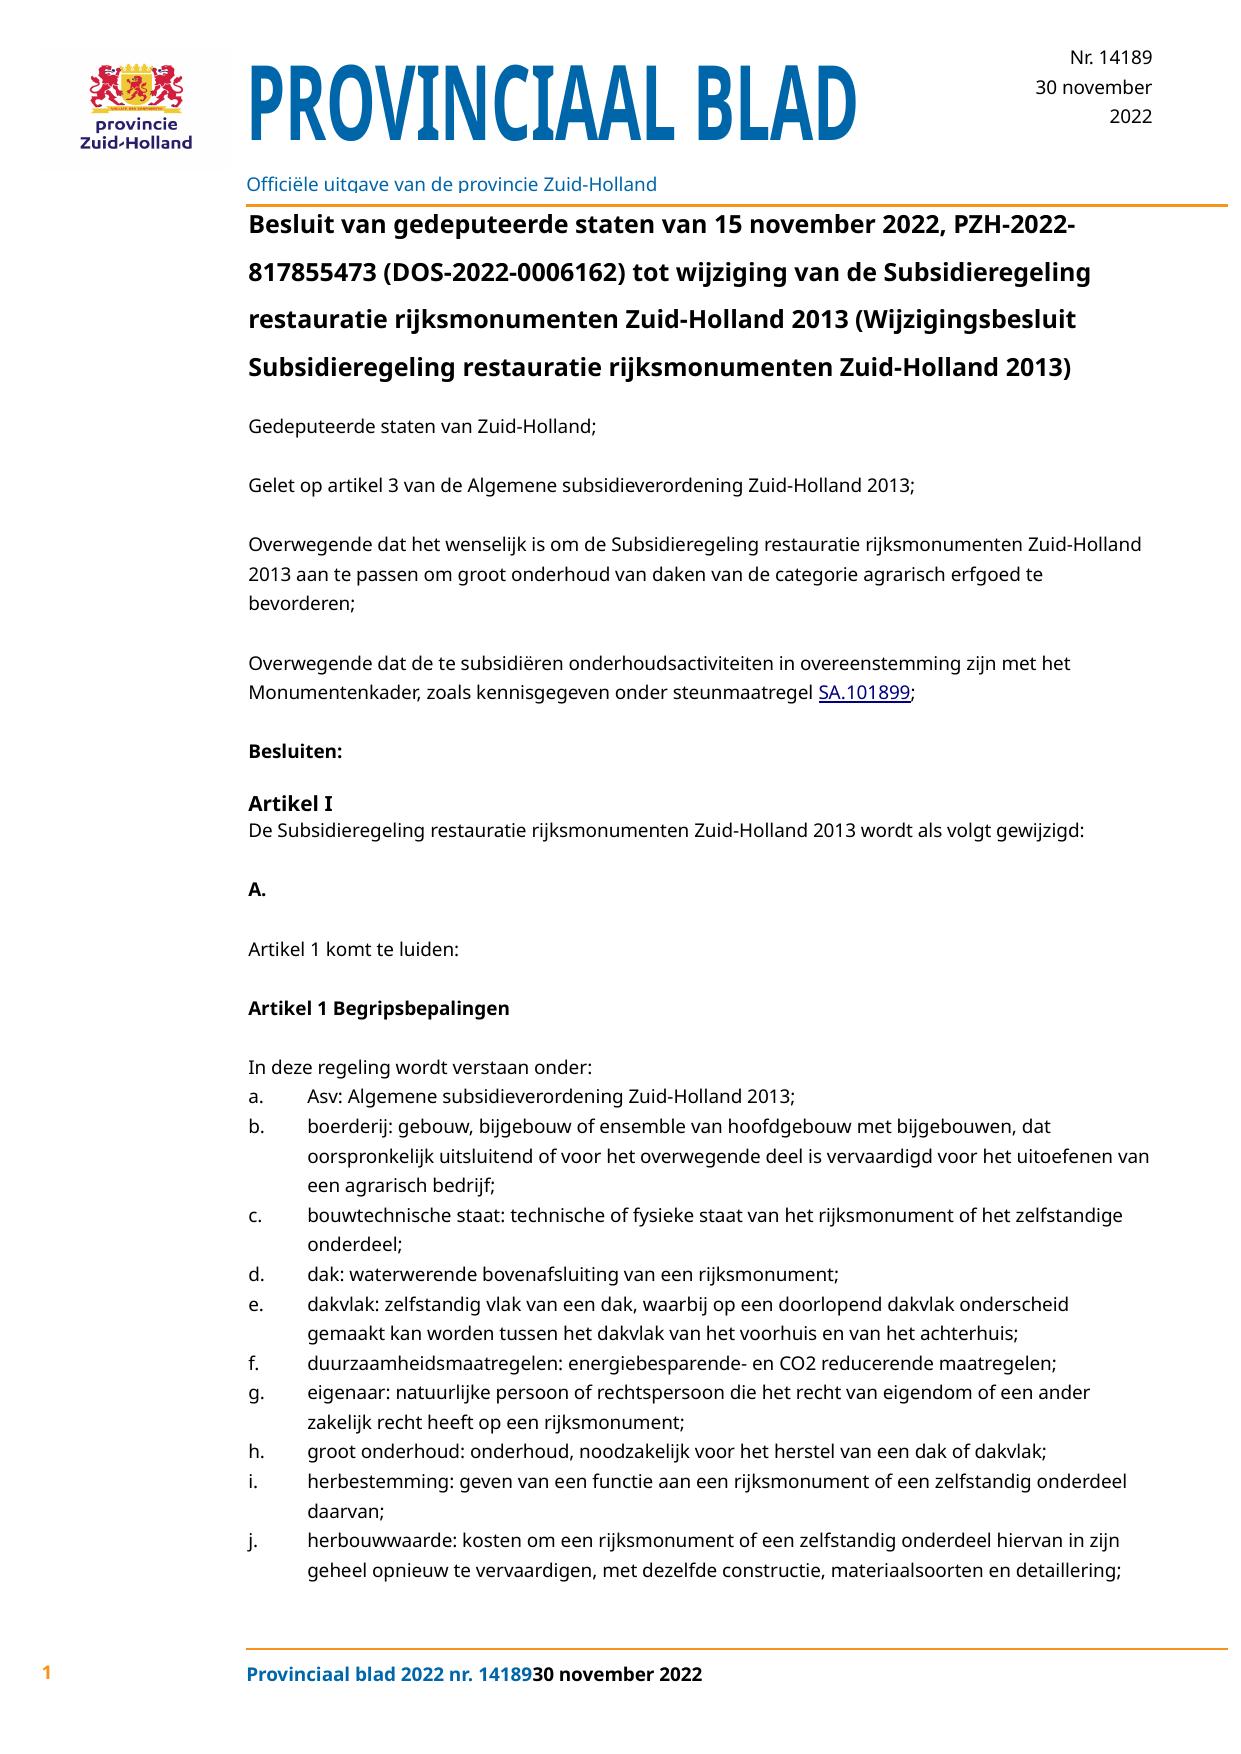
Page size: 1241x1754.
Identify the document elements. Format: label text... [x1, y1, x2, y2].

list eigenaar: natuurlijke persoon of rechtspersoon die het recht van eigendom of een ander zakelijk recht heeft op een rijksmonument; [248, 1379, 1152, 1435]
text Gelet op artikel 3 van de Algemene subsidieverordening Zuid-Holland 2013; [248, 472, 1152, 498]
text Gedeputeerde staten van Zuid-Holland; [248, 413, 1152, 439]
list groot onderhoud: onderhoud, noodzakelijk voor het herstel van een dak of dakvlak; [248, 1439, 1152, 1464]
list Asv: Algemene subsidieverordening Zuid-Holland 2013; [248, 1084, 1152, 1109]
text Artikel 1 komt te luiden: [248, 936, 1152, 961]
list dakvlak: zelfstandig vlak van een dak, waarbij op een doorlopend dakvlak onderscheid gemaakt kan worden tussen het dakvlak van het voorhuis en van het achterhuis; [248, 1291, 1152, 1346]
text Overwegende dat de te subsidiëren onderhoudsactiviteiten in overeenstemming zijn met het Monumentenkader, zoals kennisgegeven onder steunmaatregel SA.101899; [248, 650, 1152, 705]
list herbestemming: geven van een functie aan een rijksmonument of een zelfstandig onderdeel daarvan; [248, 1468, 1152, 1523]
text In deze regeling wordt verstaan onder: [248, 1054, 1152, 1080]
list herbouwwaarde: kosten om een rijksmonument of een zelfstandig onderdeel hiervan in zijn geheel opnieuw te vervaardigen, met dezelfde constructie, materiaalsoorten en detaillering; [248, 1527, 1152, 1583]
text Besluit van gedeputeerde staten van 15 november 2022, PZH-2022-817855473 (DOS-2022-0006162) tot wijziging van de Subsidieregeling restauratie rijksmonumenten Zuid-Holland 2013 (Wijzigingsbesluit Subsidieregeling restauratie rijksmonumenten Zuid-Holland 2013) [248, 207, 1152, 384]
text De Subsidieregeling restauratie rijksmonumenten Zuid-Holland 2013 wordt als volgt gewijzigd: [248, 817, 1152, 843]
text Artikel I [248, 789, 1152, 817]
list dak: waterwerende bovenafsluiting van een rijksmonument; [248, 1261, 1152, 1287]
list duurzaamheidsmaatregelen: energiebesparende- en CO2 reducerende maatregelen; [248, 1350, 1152, 1376]
text A. [248, 877, 1152, 902]
picture [41, 47, 231, 172]
text Artikel 1 Begripsbepalingen [248, 995, 1152, 1021]
text Overwegende dat het wenselijk is om de Subsidieregeling restauratie rijksmonumenten Zuid-Holland 2013 aan te passen om groot onderhoud van daken van de categorie agrarisch erfgoed te bevorderen; [248, 531, 1152, 616]
list bouwtechnische staat: technische of fysieke staat van het rijksmonument of het zelfstandige onderdeel; [248, 1202, 1152, 1257]
text Besluiten: [248, 738, 1152, 764]
list boerderij: gebouw, bijgebouw of ensemble van hoofdgebouw met bijgebouwen, dat oorspronkelijk uitsluitend of voor het overwegende deel is vervaardigd voor het uitoefenen van een agrarisch bedrijf; [248, 1113, 1152, 1198]
